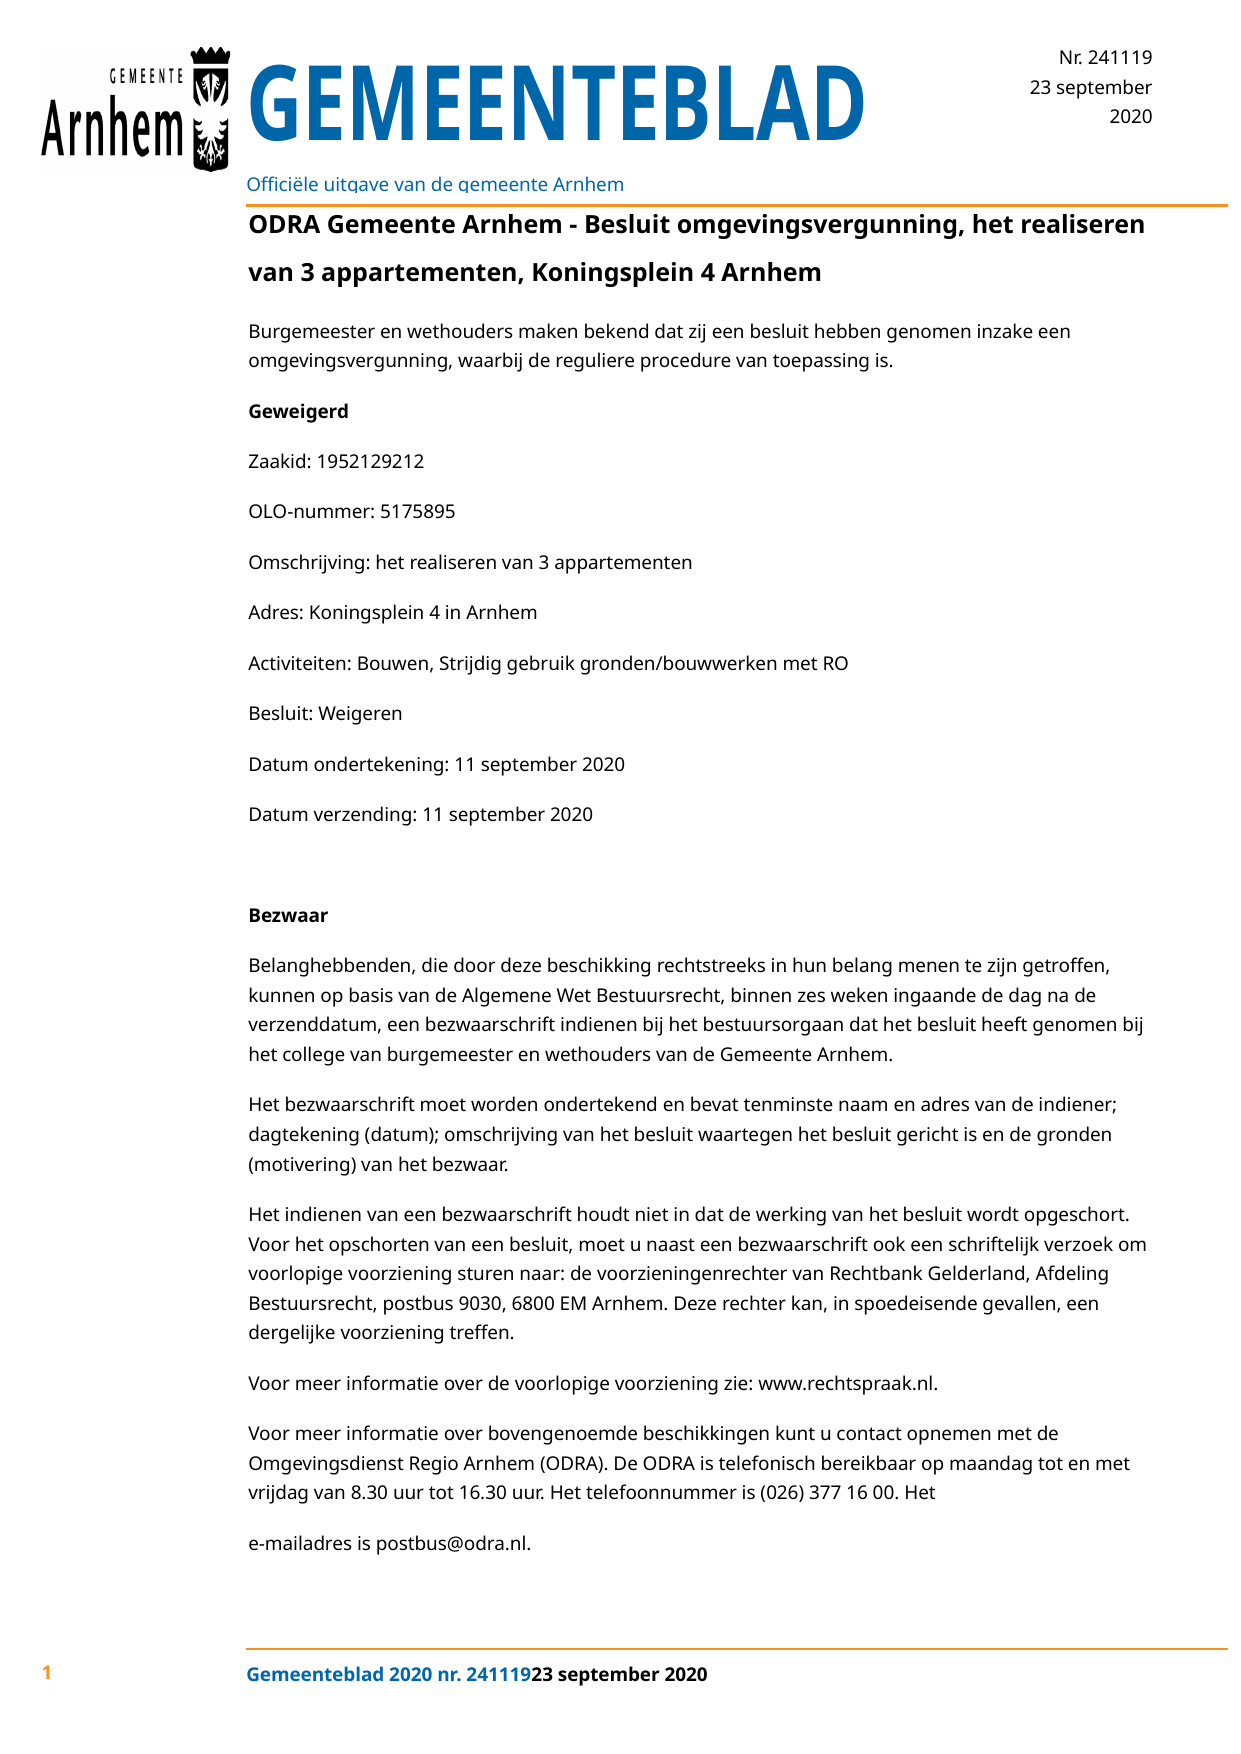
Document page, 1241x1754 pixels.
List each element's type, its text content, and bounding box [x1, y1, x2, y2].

text e-mailadres is postbus@odra.nl. [248, 1530, 1152, 1556]
text Besluit: Weigeren [248, 700, 1152, 726]
text OLO-nummer: 5175895 [248, 499, 1152, 524]
text Het bezwaarschrift moet worden ondertekend en bevat tenminste naam en adres van de indiener; dagtekening (datum); omschrijving van het besluit waartegen het besluit gericht is en de gronden (motivering) van het bezwaar. [248, 1092, 1152, 1177]
text Het indienen van een bezwaarschrift houdt niet in dat de werking van het besluit wordt opgeschort. Voor het opschorten van een besluit, moet u naast een bezwaarschrift ook een schriftelijk verzoek om voorlopige voorziening sturen naar: de voorzieningenrechter van Rechtbank Gelderland, Afdeling Bestuursrecht, postbus 9030, 6800 EM Arnhem. Deze rechter kan, in spoedeisende gevallen, een dergelijke voorziening treffen. [248, 1201, 1152, 1345]
text Voor meer informatie over bovengenoemde beschikkingen kunt u contact opnemen met de Omgevingsdienst Regio Arnhem (ODRA). De ODRA is telefonisch bereikbaar op maandag tot en met vrijdag van 8.30 uur tot 16.30 uur. Het telefoonnummer is (026) 377 16 00. Het [248, 1420, 1152, 1505]
text Omschrijving: het realiseren van 3 appartementen [248, 549, 1152, 575]
text Belanghebbenden, die door deze beschikking rechtstreeks in hun belang menen te zijn getroffen, kunnen op basis van de Algemene Wet Bestuursrecht, binnen zes weken ingaande de dag na de verzenddatum, een bezwaarschrift indienen bij het bestuursorgaan dat het besluit heeft genomen bij het college van burgemeester en wethouders van de Gemeente Arnhem. [248, 952, 1152, 1067]
text Burgemeester en wethouders maken bekend dat zij een besluit hebben genomen inzake een omgevingsvergunning, waarbij de reguliere procedure van toepassing is. [248, 318, 1152, 373]
text ODRA Gemeente Arnhem - Besluit omgevingsvergunning, het realiseren van 3 appartementen, Koningsplein 4 Arnhem [248, 207, 1152, 288]
text Voor meer informatie over de voorlopige voorziening zie: www.rechtspraak.nl. [248, 1370, 1152, 1396]
text Geweigerd [248, 398, 1152, 424]
text Bezwaar [248, 902, 1152, 928]
text Datum ondertekening: 11 september 2020 [248, 751, 1152, 777]
text Adres: Koningsplein 4 in Arnhem [248, 599, 1152, 625]
text Activiteiten: Bouwen, Strijdig gebruik gronden/bouwwerken met RO [248, 650, 1152, 676]
picture [41, 47, 231, 172]
text Zaakid: 1952129212 [248, 448, 1152, 474]
text Datum verzending: 11 september 2020 [248, 801, 1152, 827]
